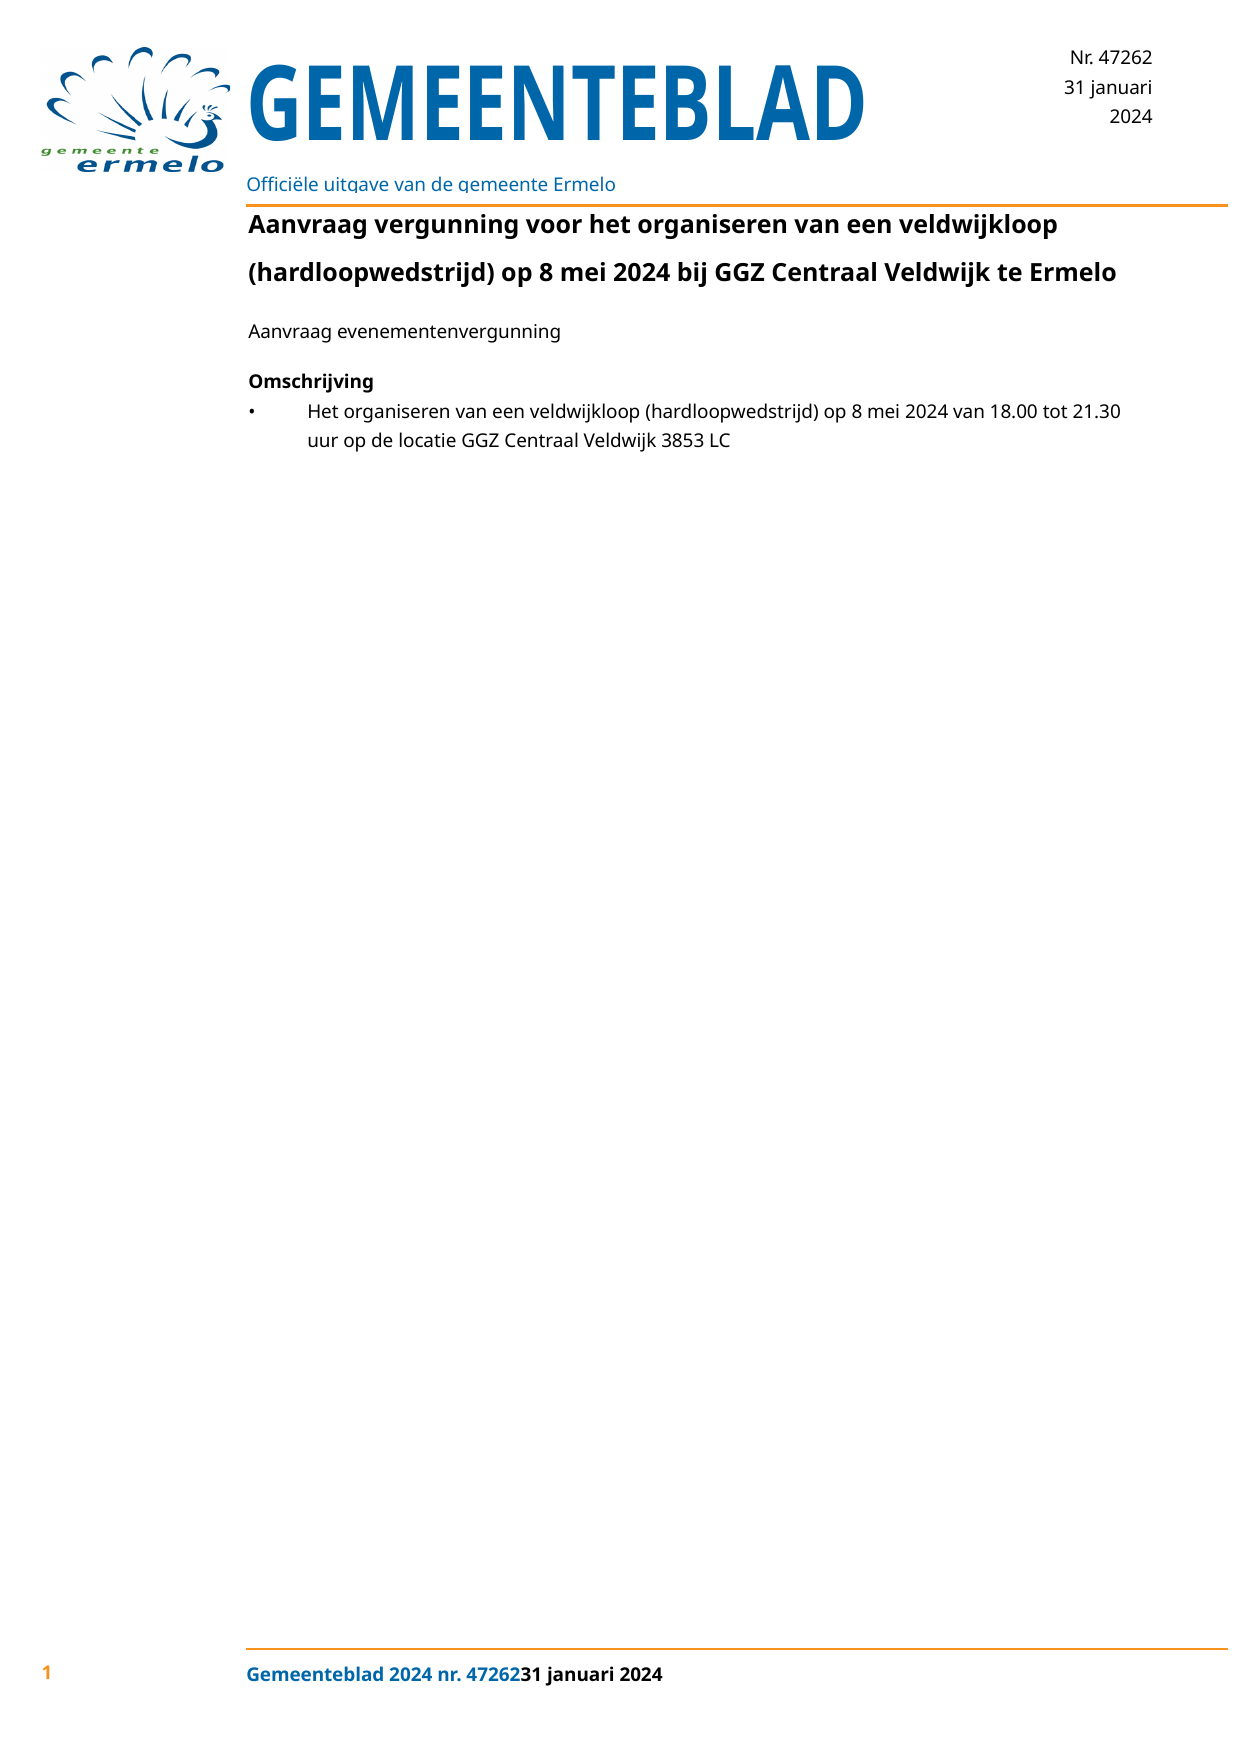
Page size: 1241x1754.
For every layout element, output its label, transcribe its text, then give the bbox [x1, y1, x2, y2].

list Het organiseren van een veldwijkloop (hardloopwedstrijd) op 8 mei 2024 van 18.00 tot 21.30 uur op de locatie GGZ Centraal Veldwijk 3853 LC [248, 398, 1152, 453]
text Omschrijving [248, 368, 1152, 394]
text Aanvraag evenementenvergunning [248, 318, 1152, 344]
text Aanvraag vergunning voor het organiseren van een veldwijkloop (hardloopwedstrijd) op 8 mei 2024 bij GGZ Centraal Veldwijk te Ermelo [248, 207, 1152, 288]
picture [41, 47, 231, 172]
